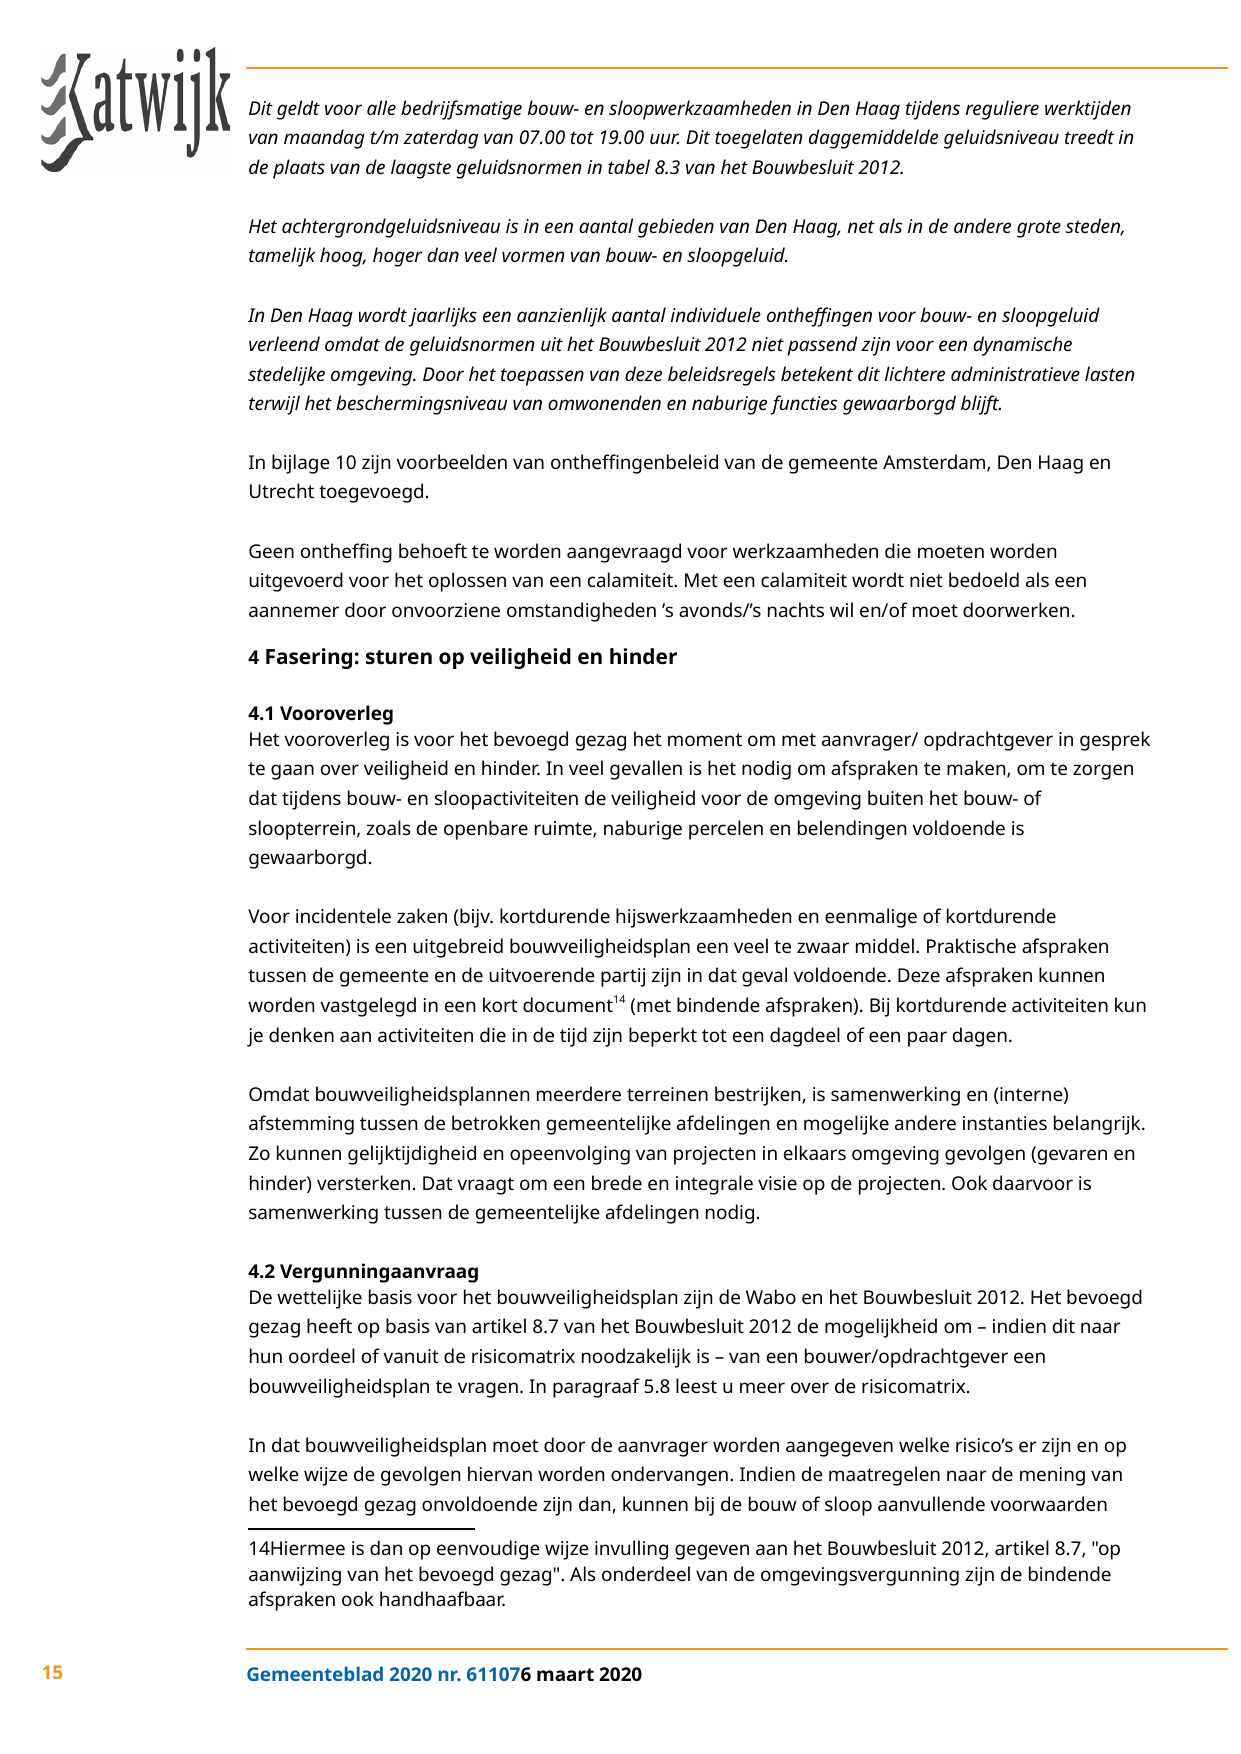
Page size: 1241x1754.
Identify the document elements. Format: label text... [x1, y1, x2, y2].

text Omdat bouwveiligheidsplannen meerdere terreinen bestrijken, is samenwerking en (interne) afstemming tussen de betrokken gemeentelijke afdelingen en mogelijke andere instanties belangrijk. Zo kunnen gelijktijdigheid en opeenvolging van projecten in elkaars omgeving gevolgen (gevaren en hinder) versterken. Dat vraagt om een brede en integrale visie op de projecten. Ook daarvoor is samenwerking tussen de gemeentelijke afdelingen nodig. [248, 1081, 1152, 1225]
table_header Dit geldt voor alle bedrijfsmatige bouw- en sloopwerkzaamheden in Den Haag tijdens reguliere werktijden van maandag t/m zaterdag van 07.00 tot 19.00 uur. Dit toegelaten daggemiddelde geluidsniveau treedt in de plaats van de laagste geluidsnormen in tabel 8.3 van het Bouwbesluit 2012. Het achtergrondgeluidsniveau is in een aantal gebieden van Den Haag, net als in de andere grote steden, tamelijk hoog, hoger dan veel vormen van bouw- en sloopgeluid. In Den Haag wordt jaarlijks een aanzienlijk aantal individuele ontheffingen voor bouw- en sloopgeluid verleend omdat de geluidsnormen uit het Bouwbesluit 2012 niet passend zijn voor een dynamische stedelijke omgeving. Door het toepassen van deze beleidsregels betekent dit lichtere administratieve lasten terwijl het beschermingsniveau van omwonenden en naburige functies gewaarborgd blijft. [248, 95, 1152, 416]
text Voor incidentele zaken (bijv. kortdurende hijswerkzaamheden en eenmalige of kortdurende activiteiten) is een uitgebreid bouwveiligheidsplan een veel te zwaar middel. Praktische afspraken tussen de gemeente en de uitvoerende partij zijn in dat geval voldoende. Deze afspraken kunnen worden vastgelegd in een kort document (met bindende afspraken). Bij kortdurende activiteiten kun je denken aan activiteiten die in de tijd zijn beperkt tot een dagdeel of een paar dagen. [248, 903, 1152, 1047]
text Het vooroverleg is voor het bevoegd gezag het moment om met aanvrager/ opdrachtgever in gesprek te gaan over veiligheid en hinder. In veel gevallen is het nodig om afspraken te maken, om te zorgen dat tijdens bouw- en sloopactiviteiten de veiligheid voor de omgeving buiten het bouw- of sloopterrein, zoals de openbare ruimte, naburige percelen en belendingen voldoende is gewaarborgd. [248, 726, 1152, 870]
text 4.2 Vergunningaanvraag [248, 1258, 1152, 1284]
picture [41, 47, 231, 172]
table_header Geen ontheffing behoeft te worden aangevraagd voor werkzaamheden die moeten worden uitgevoerd voor het oplossen van een calamiteit. Met een calamiteit wordt niet bedoeld als een aannemer door onvoorziene omstandigheden ’s avonds/’s nachts wil en/of moet doorwerken. [248, 538, 1152, 623]
text In dat bouwveiligheidsplan moet door de aanvrager worden aangegeven welke risico’s er zijn en op welke wijze de gevolgen hiervan worden ondervangen. Indien de maatregelen naar de mening van het bevoegd gezag onvoldoende zijn dan, kunnen bij de bouw of sloop aanvullende voorwaarden [248, 1432, 1152, 1517]
text Hiermee is dan op eenvoudige wijze invulling gegeven aan het Bouwbesluit 2012, artikel 8.7, "op aanwijzing van het bevoegd gezag". Als onderdeel van de omgevingsvergunning zijn de bindende afspraken ook handhaafbaar. [248, 1535, 1152, 1612]
text 4.1 Vooroverleg [248, 700, 1152, 726]
text In bijlage 10 zijn voorbeelden van ontheffingenbeleid van de gemeente Amsterdam, Den Haag en Utrecht toegevoegd. [248, 449, 1152, 504]
text De wettelijke basis voor het bouwveiligheidsplan zijn de Wabo en het Bouwbesluit 2012. Het bevoegd gezag heeft op basis van artikel 8.7 van het Bouwbesluit 2012 de mogelijkheid om – indien dit naar hun oordeel of vanuit de risicomatrix noodzakelijk is – van een bouwer/opdrachtgever een bouwveiligheidsplan te vragen. In paragraaf 5.8 leest u meer over de risicomatrix. [248, 1284, 1152, 1399]
text 4 Fasering: sturen op veiligheid en hinder [248, 642, 1152, 671]
